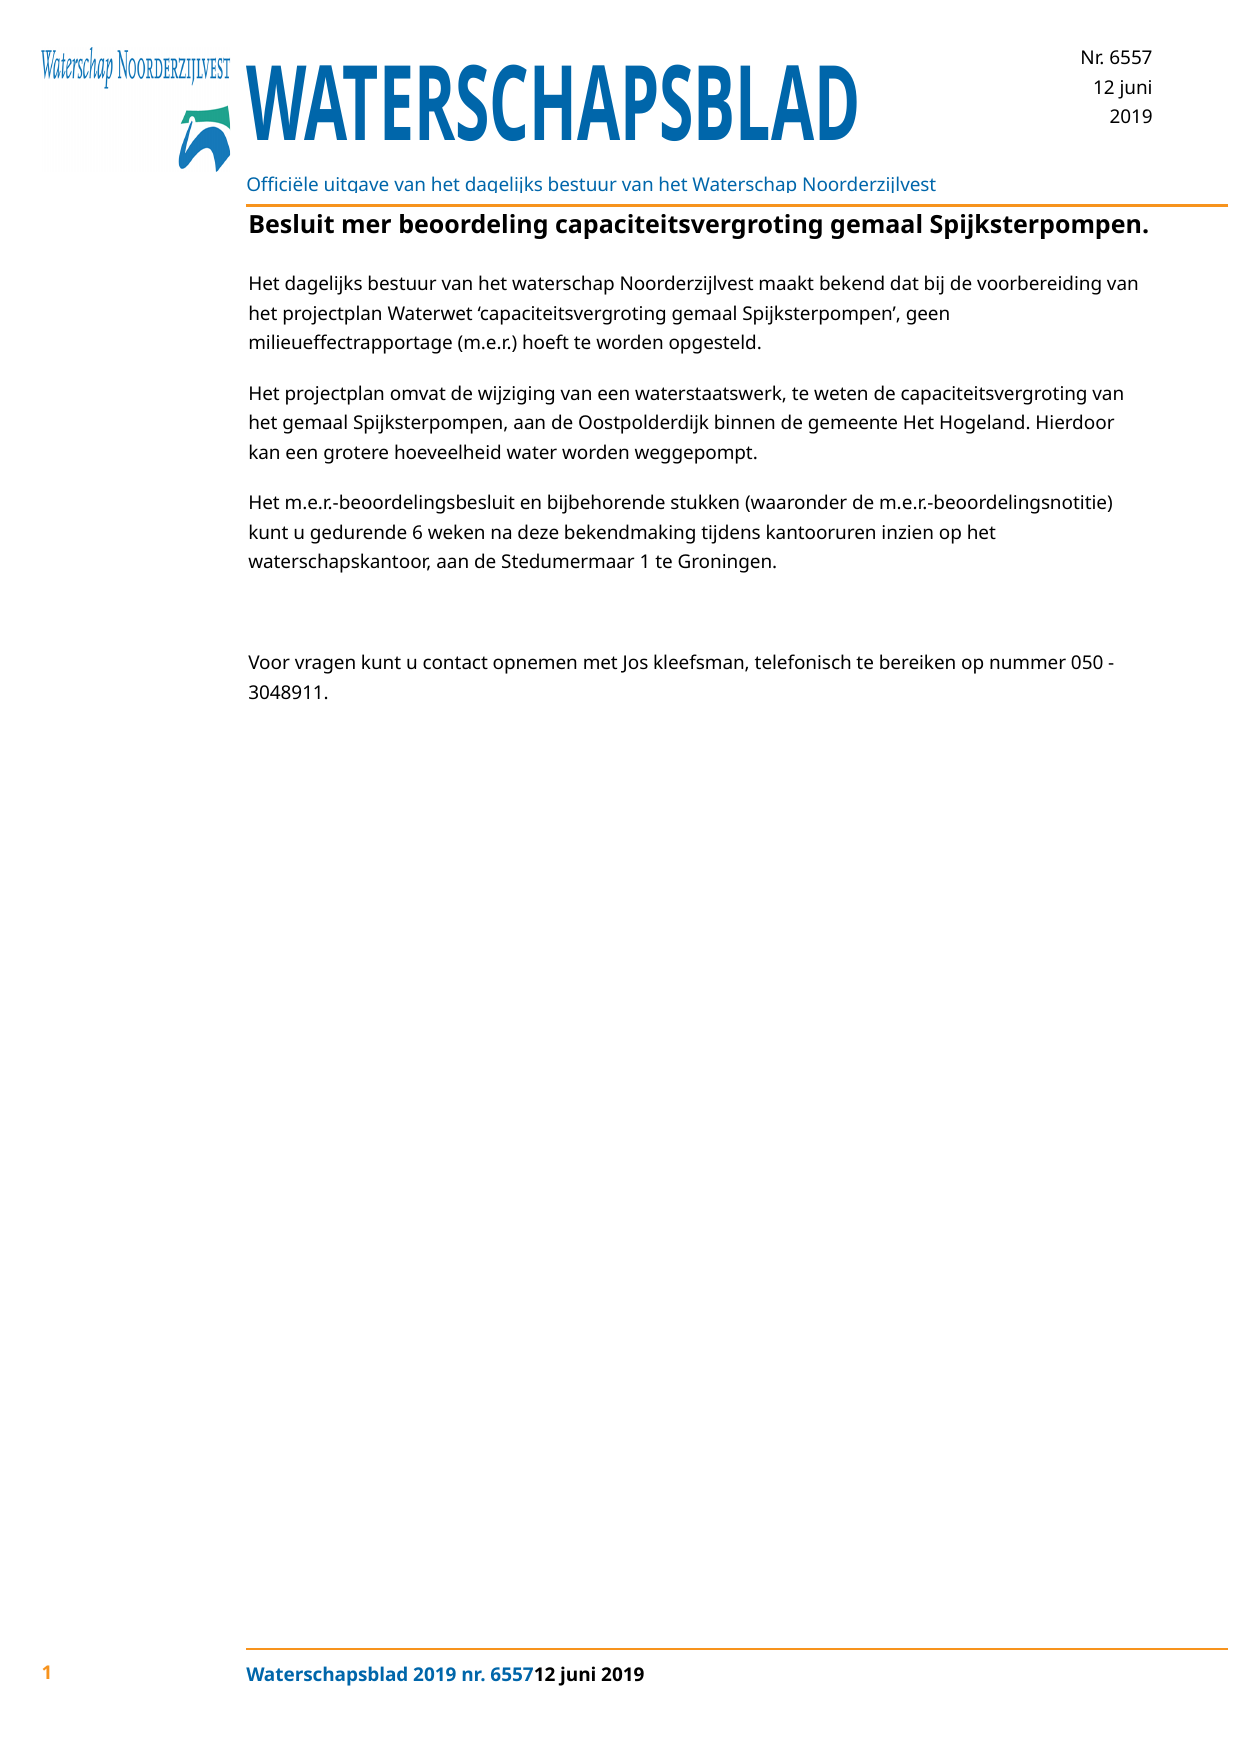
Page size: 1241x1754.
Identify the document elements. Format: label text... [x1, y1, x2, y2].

text Het dagelijks bestuur van het waterschap Noorderzijlvest maakt bekend dat bij de voorbereiding van het projectplan Waterwet ‘capaciteitsvergroting gemaal Spijksterpompen’, geen milieueffectrapportage (m.e.r.) hoeft te worden opgesteld. [248, 270, 1152, 355]
text Voor vragen kunt u contact opnemen met Jos kleefsman, telefonisch te bereiken op nummer 050 - 3048911. [248, 649, 1152, 705]
text Besluit mer beoordeling capaciteitsvergroting gemaal Spijksterpompen. [248, 207, 1152, 241]
text Het projectplan omvat de wijziging van een waterstaatswerk, te weten de capaciteitsvergroting van het gemaal Spijksterpompen, aan de Oostpolderdijk binnen de gemeente Het Hogeland. Hierdoor kan een grotere hoeveelheid water worden weggepompt. [248, 380, 1152, 465]
text Het m.e.r.-beoordelingsbesluit en bijbehorende stukken (waaronder de m.e.r.-beoordelingsnotitie) kunt u gedurende 6 weken na deze bekendmaking tijdens kantooruren inzien op het waterschapskantoor, aan de Stedumermaar 1 te Groningen. [248, 489, 1152, 574]
picture [41, 47, 231, 172]
